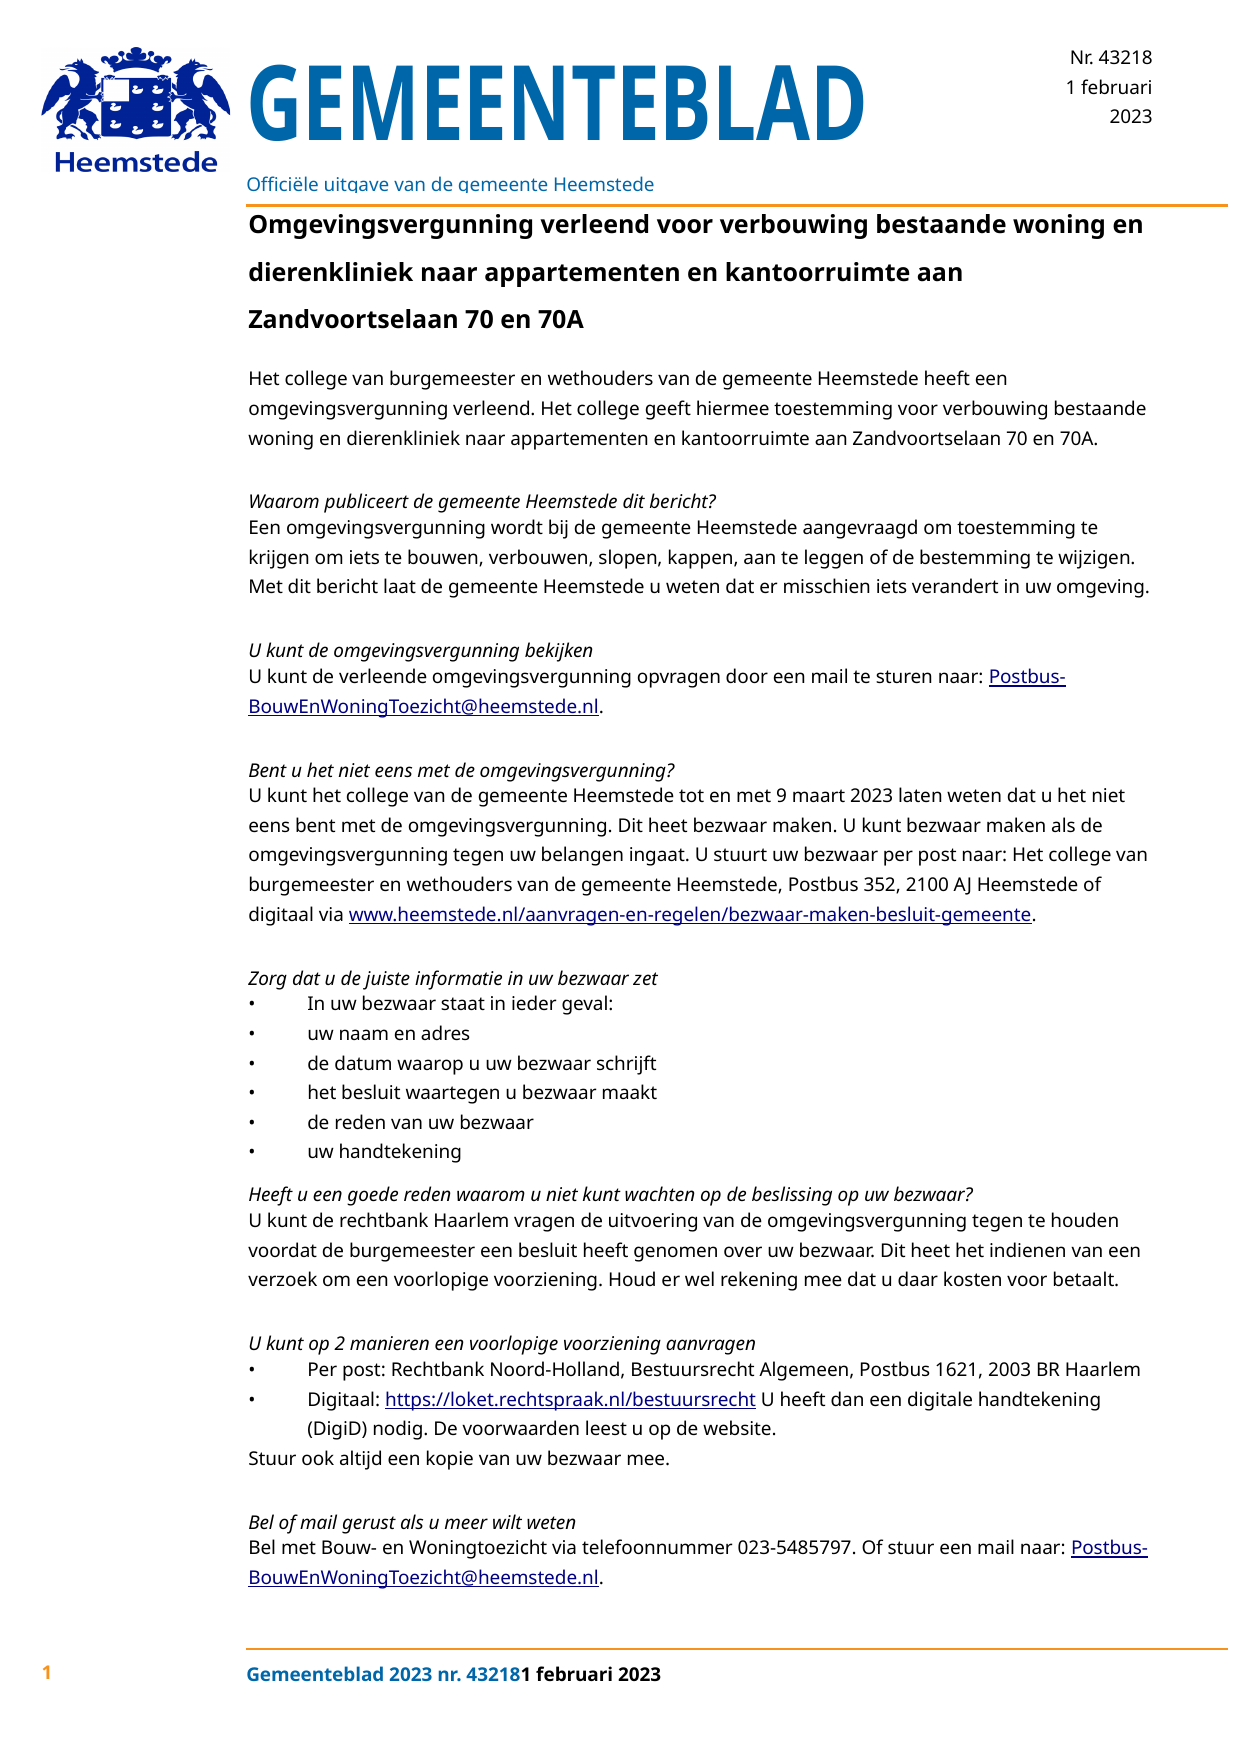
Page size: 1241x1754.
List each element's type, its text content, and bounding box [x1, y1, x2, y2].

text U kunt de omgevingsvergunning bekijken [248, 637, 1152, 663]
text U kunt op 2 manieren een voorlopige voorziening aanvragen [248, 1330, 1152, 1356]
text Stuur ook altijd een kopie van uw bezwaar mee. [248, 1445, 1152, 1471]
picture [41, 47, 231, 172]
list de datum waarop u uw bezwaar schrijft [248, 1050, 1152, 1075]
list uw handtekening [248, 1138, 1152, 1164]
list Digitaal: https://loket.rechtspraak.nl/bestuursrecht U heeft dan een digitale handtekening (DigiD) nodig. De voorwaarden leest u op de website. [248, 1386, 1152, 1441]
list het besluit waartegen u bezwaar maakt [248, 1079, 1152, 1105]
list de reden van uw bezwaar [248, 1109, 1152, 1134]
list uw naam en adres [248, 1020, 1152, 1046]
text Bel of mail gerust als u meer wilt weten [248, 1509, 1152, 1534]
text Bent u het niet eens met de omgevingsvergunning? [248, 757, 1152, 782]
text Heeft u een goede reden waarom u niet kunt wachten op de beslissing op uw bezwaar? [248, 1182, 1152, 1207]
text U kunt de verleende omgevingsvergunning opvragen door een mail te sturen naar: Postbus-BouwEnWoningToezicht@heemstede.nl. [248, 663, 1152, 718]
list Per post: Rechtbank Noord-Holland, Bestuursrecht Algemeen, Postbus 1621, 2003 BR Haarlem [248, 1356, 1152, 1382]
text U kunt het college van de gemeente Heemstede tot en met 9 maart 2023 laten weten dat u het niet eens bent met de omgevingsvergunning. Dit heet bezwaar maken. U kunt bezwaar maken als de omgevingsvergunning tegen uw belangen ingaat. U stuurt uw bezwaar per post naar: Het college van burgemeester en wethouders van de gemeente Heemstede, Postbus 352, 2100 AJ Heemstede of digitaal via www.heemstede.nl/aanvragen-en-regelen/bezwaar-maken-besluit-gemeente. [248, 782, 1152, 927]
text Omgevingsvergunning verleend voor verbouwing bestaande woning en dierenkliniek naar appartementen en kantoorruimte aan Zandvoortselaan 70 en 70A [248, 207, 1152, 336]
text Een omgevingsvergunning wordt bij de gemeente Heemstede aangevraagd om toestemming te krijgen om iets te bouwen, verbouwen, slopen, kappen, aan te leggen of de bestemming te wijzigen. Met dit bericht laat de gemeente Heemstede u weten dat er misschien iets verandert in uw omgeving. [248, 514, 1152, 599]
text Bel met Bouw- en Woningtoezicht via telefoonnummer 023-5485797. Of stuur een mail naar: Postbus-BouwEnWoningToezicht@heemstede.nl. [248, 1534, 1152, 1590]
text Waarom publiceert de gemeente Heemstede dit bericht? [248, 489, 1152, 514]
text Zorg dat u de juiste informatie in uw bezwaar zet [248, 965, 1152, 991]
list In uw bezwaar staat in ieder geval: [248, 991, 1152, 1016]
text Het college van burgemeester en wethouders van de gemeente Heemstede heeft een omgevingsvergunning verleend. Het college geeft hiermee toestemming voor verbouwing bestaande woning en dierenkliniek naar appartementen en kantoorruimte aan Zandvoortselaan 70 en 70A. [248, 366, 1152, 450]
text U kunt de rechtbank Haarlem vragen de uitvoering van de omgevingsvergunning tegen te houden voordat de burgemeester een besluit heeft genomen over uw bezwaar. Dit heet het indienen van een verzoek om een voorlopige voorziening. Houd er wel rekening mee dat u daar kosten voor betaalt. [248, 1207, 1152, 1292]
